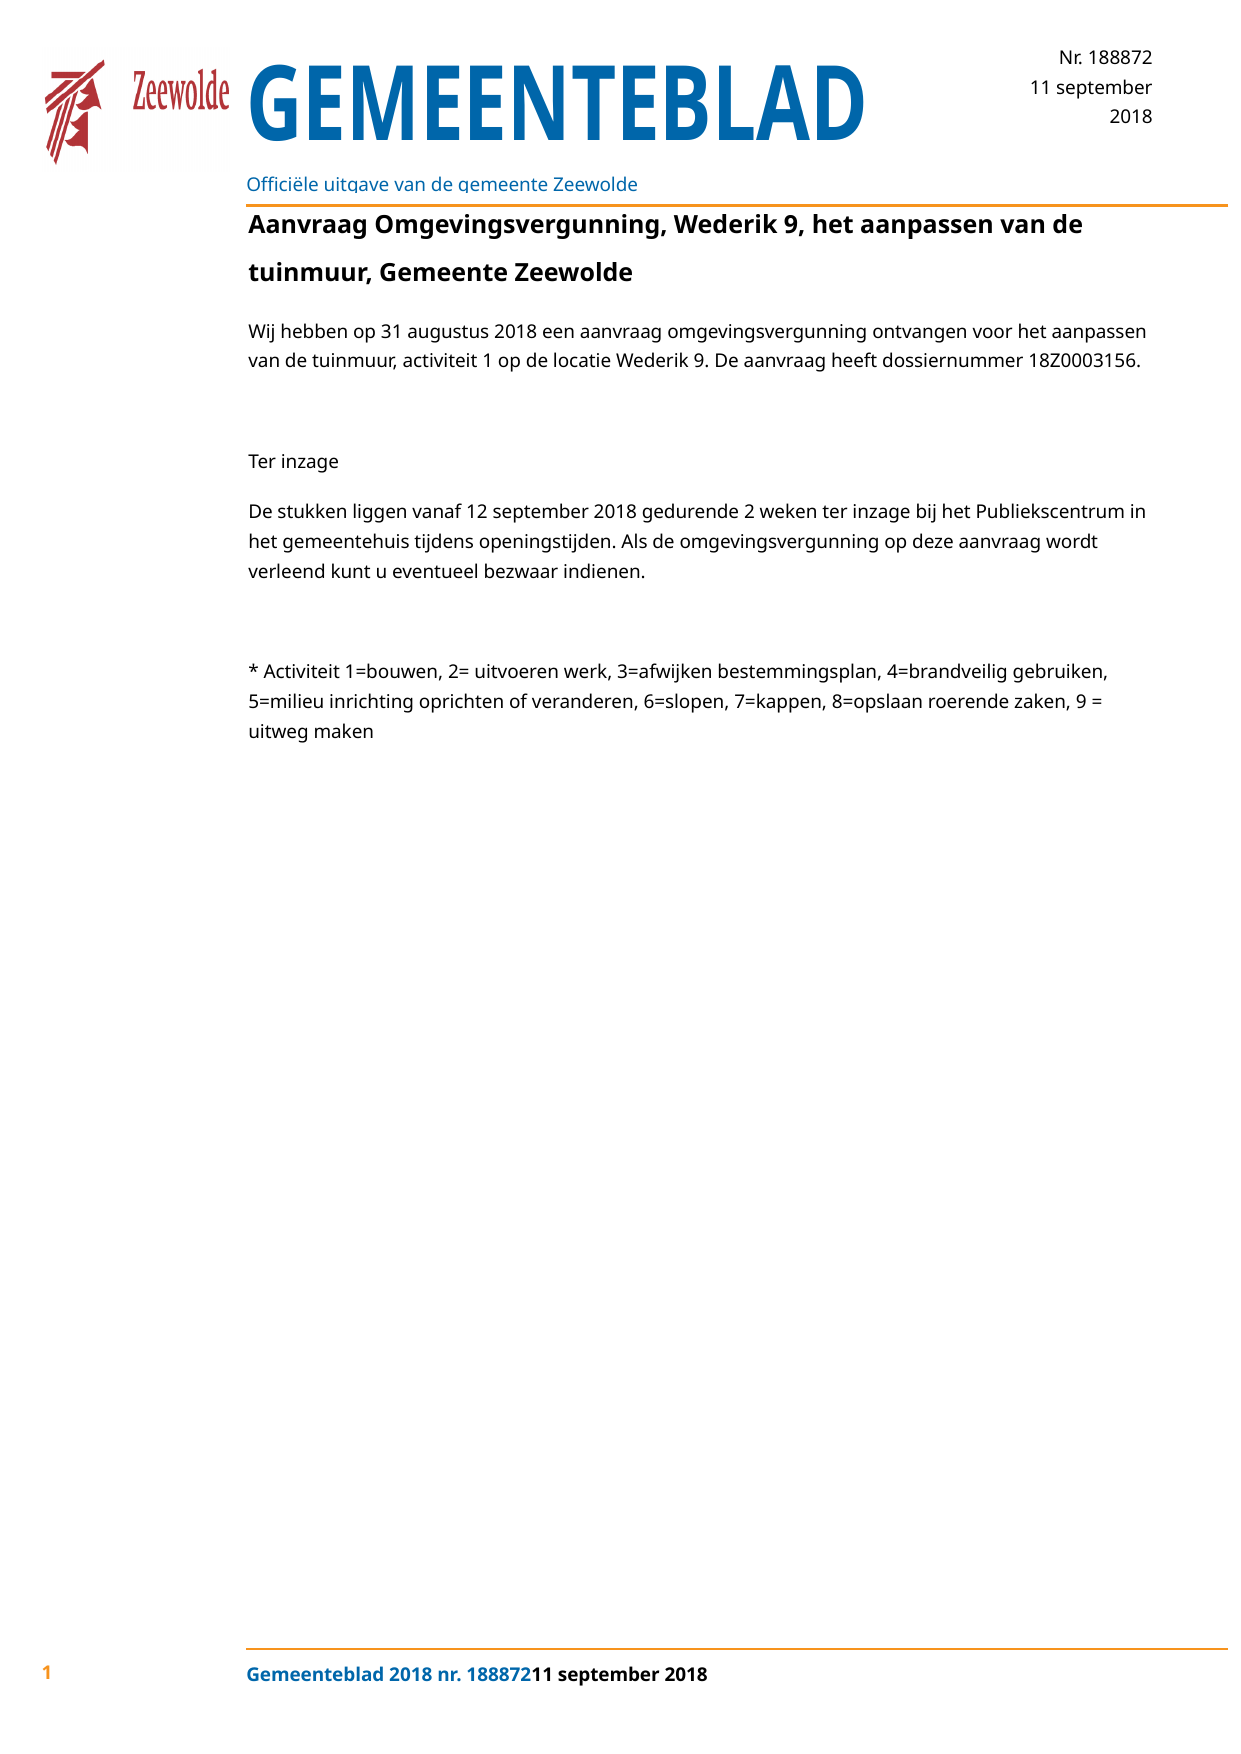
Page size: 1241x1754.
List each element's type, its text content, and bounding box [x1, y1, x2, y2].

picture [41, 47, 231, 172]
text * Activiteit 1=bouwen, 2= uitvoeren werk, 3=afwijken bestemmingsplan, 4=brandveilig gebruiken, 5=milieu inrichting oprichten of veranderen, 6=slopen, 7=kappen, 8=opslaan roerende zaken, 9 = uitweg maken [248, 659, 1152, 744]
text Ter inzage [248, 448, 1152, 474]
text Wij hebben op 31 augustus 2018 een aanvraag omgevingsvergunning ontvangen voor het aanpassen van de tuinmuur, activiteit 1 op de locatie Wederik 9. De aanvraag heeft dossiernummer 18Z0003156. [248, 318, 1152, 373]
text Aanvraag Omgevingsvergunning, Wederik 9, het aanpassen van de tuinmuur, Gemeente Zeewolde [248, 207, 1152, 288]
text De stukken liggen vanaf 12 september 2018 gedurende 2 weken ter inzage bij het Publiekscentrum in het gemeentehuis tijdens openingstijden. Als de omgevingsvergunning op deze aanvraag wordt verleend kunt u eventueel bezwaar indienen. [248, 499, 1152, 584]
